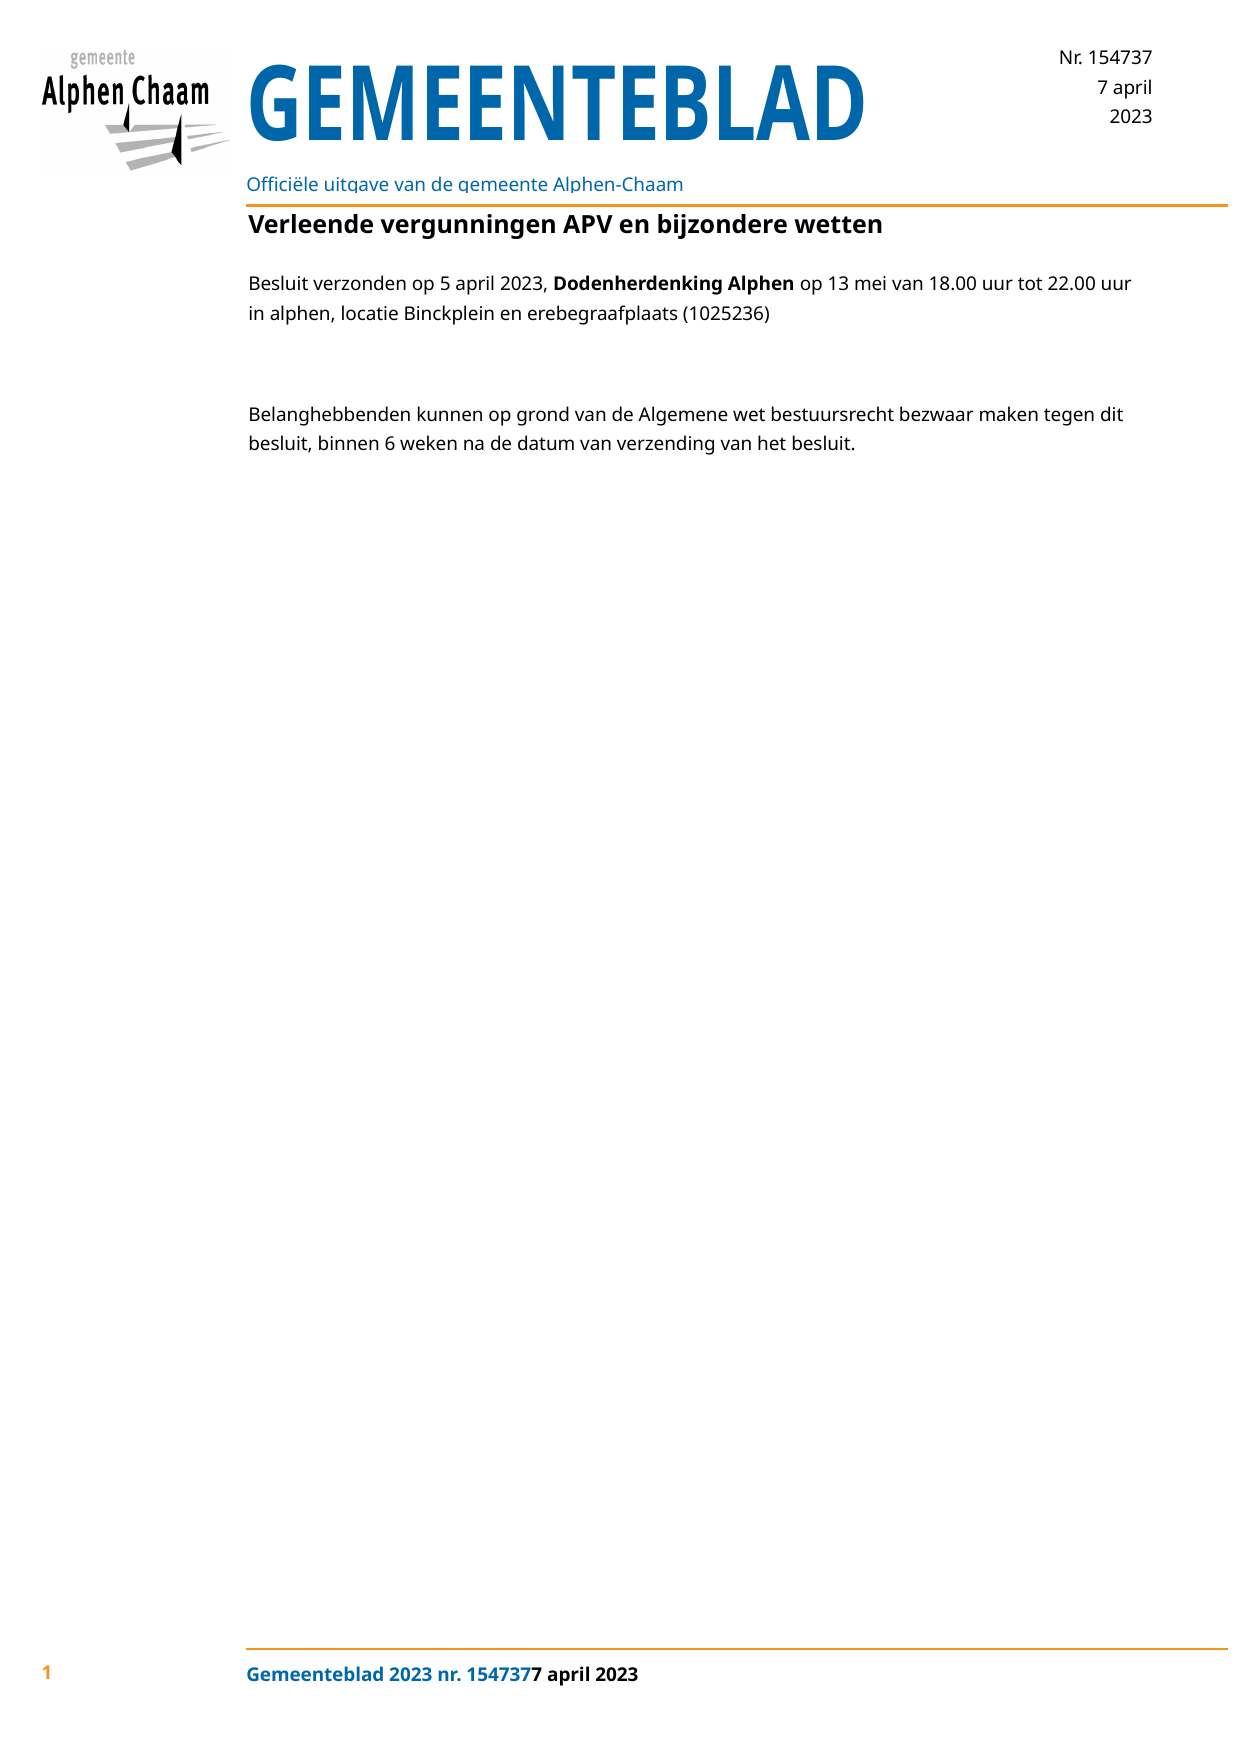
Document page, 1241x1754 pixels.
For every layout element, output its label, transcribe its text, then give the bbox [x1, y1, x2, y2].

picture [41, 47, 231, 172]
text Belanghebbenden kunnen op grond van de Algemene wet bestuursrecht bezwaar maken tegen dit besluit, binnen 6 weken na de datum van verzending van het besluit. [248, 401, 1152, 456]
text Besluit verzonden op 5 april 2023, Dodenherdenking Alphen op 13 mei van 18.00 uur tot 22.00 uur in alphen, locatie Binckplein en erebegraafplaats (1025236) [248, 270, 1152, 326]
text Verleende vergunningen APV en bijzondere wetten [248, 207, 1152, 241]
